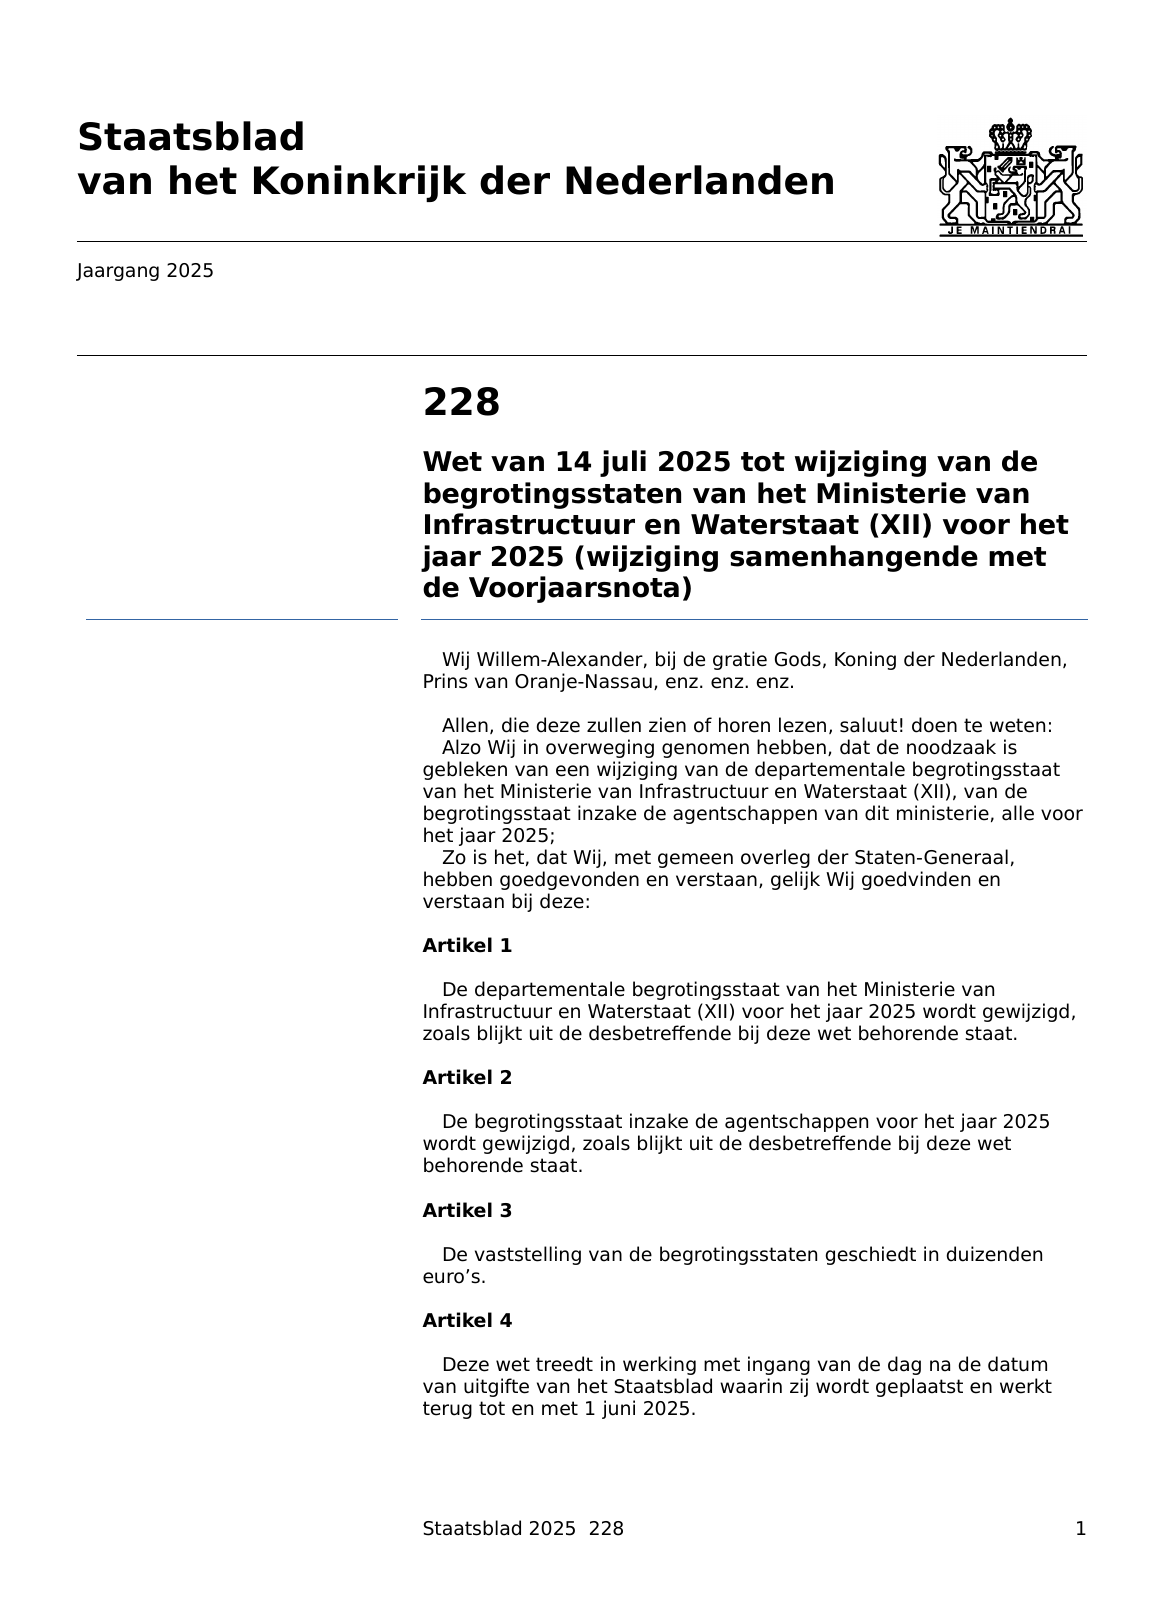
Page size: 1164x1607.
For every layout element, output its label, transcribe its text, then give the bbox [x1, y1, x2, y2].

text Zo is het, dat Wij, met gemeen overleg der Staten-Generaal, hebben goedgevonden en verstaan, gelijk Wij goedvinden en verstaan bij deze: [422, 847, 1087, 913]
table_header [886, 100, 1087, 241]
text De departementale begrotingsstaat van het Ministerie van Infrastructuur en Waterstaat (XII) voor het jaar 2025 wordt gewijzigd, zoals blijkt uit de desbetreffende bij deze wet behorende staat. [422, 979, 1087, 1045]
text De vaststelling van de begrotingsstaten geschiedt in duizenden euro’s. [422, 1244, 1087, 1288]
table_cell Jaargang 2025 [77, 242, 1087, 355]
subtitle Artikel 1 [422, 935, 1087, 957]
table_header Staatsblad van het Koninkrijk der Nederlanden [77, 100, 886, 241]
text Alzo Wij in overweging genomen hebben, dat de noodzaak is gebleken van een wijziging van de departementale begrotingsstaat van het Ministerie van Infrastructuur en Waterstaat (XII), van de begrotingsstaat inzake de agentschappen van dit ministerie, alle voor het jaar 2025; [422, 737, 1087, 847]
text Wij Willem-Alexander, bij de gratie Gods, Koning der Nederlanden, Prins van Oranje-Nassau, enz. enz. enz. [422, 649, 1087, 693]
picture [936, 115, 1087, 240]
text Wet van 14 juli 2025 tot wijziging van de begrotingsstaten van het Ministerie van Infrastructuur en Waterstaat (XII) voor het jaar 2025 (wijziging samenhangende met de Voorjaarsnota) [422, 447, 1087, 604]
subtitle Artikel 2 [422, 1067, 1087, 1089]
text Allen, die deze zullen zien of horen lezen, saluut! doen te weten: [422, 715, 1087, 737]
subtitle 228 [422, 381, 1087, 424]
text De begrotingsstaat inzake de agentschappen voor het jaar 2025 wordt gewijzigd, zoals blijkt uit de desbetreffende bij deze wet behorende staat. [422, 1111, 1087, 1177]
subtitle Artikel 3 [422, 1199, 1087, 1221]
text Deze wet treedt in werking met ingang van de dag na de datum van uitgifte van het Staatsblad waarin zij wordt geplaatst en werkt terug tot en met 1 juni 2025. [422, 1354, 1087, 1420]
subtitle Artikel 4 [422, 1310, 1087, 1332]
